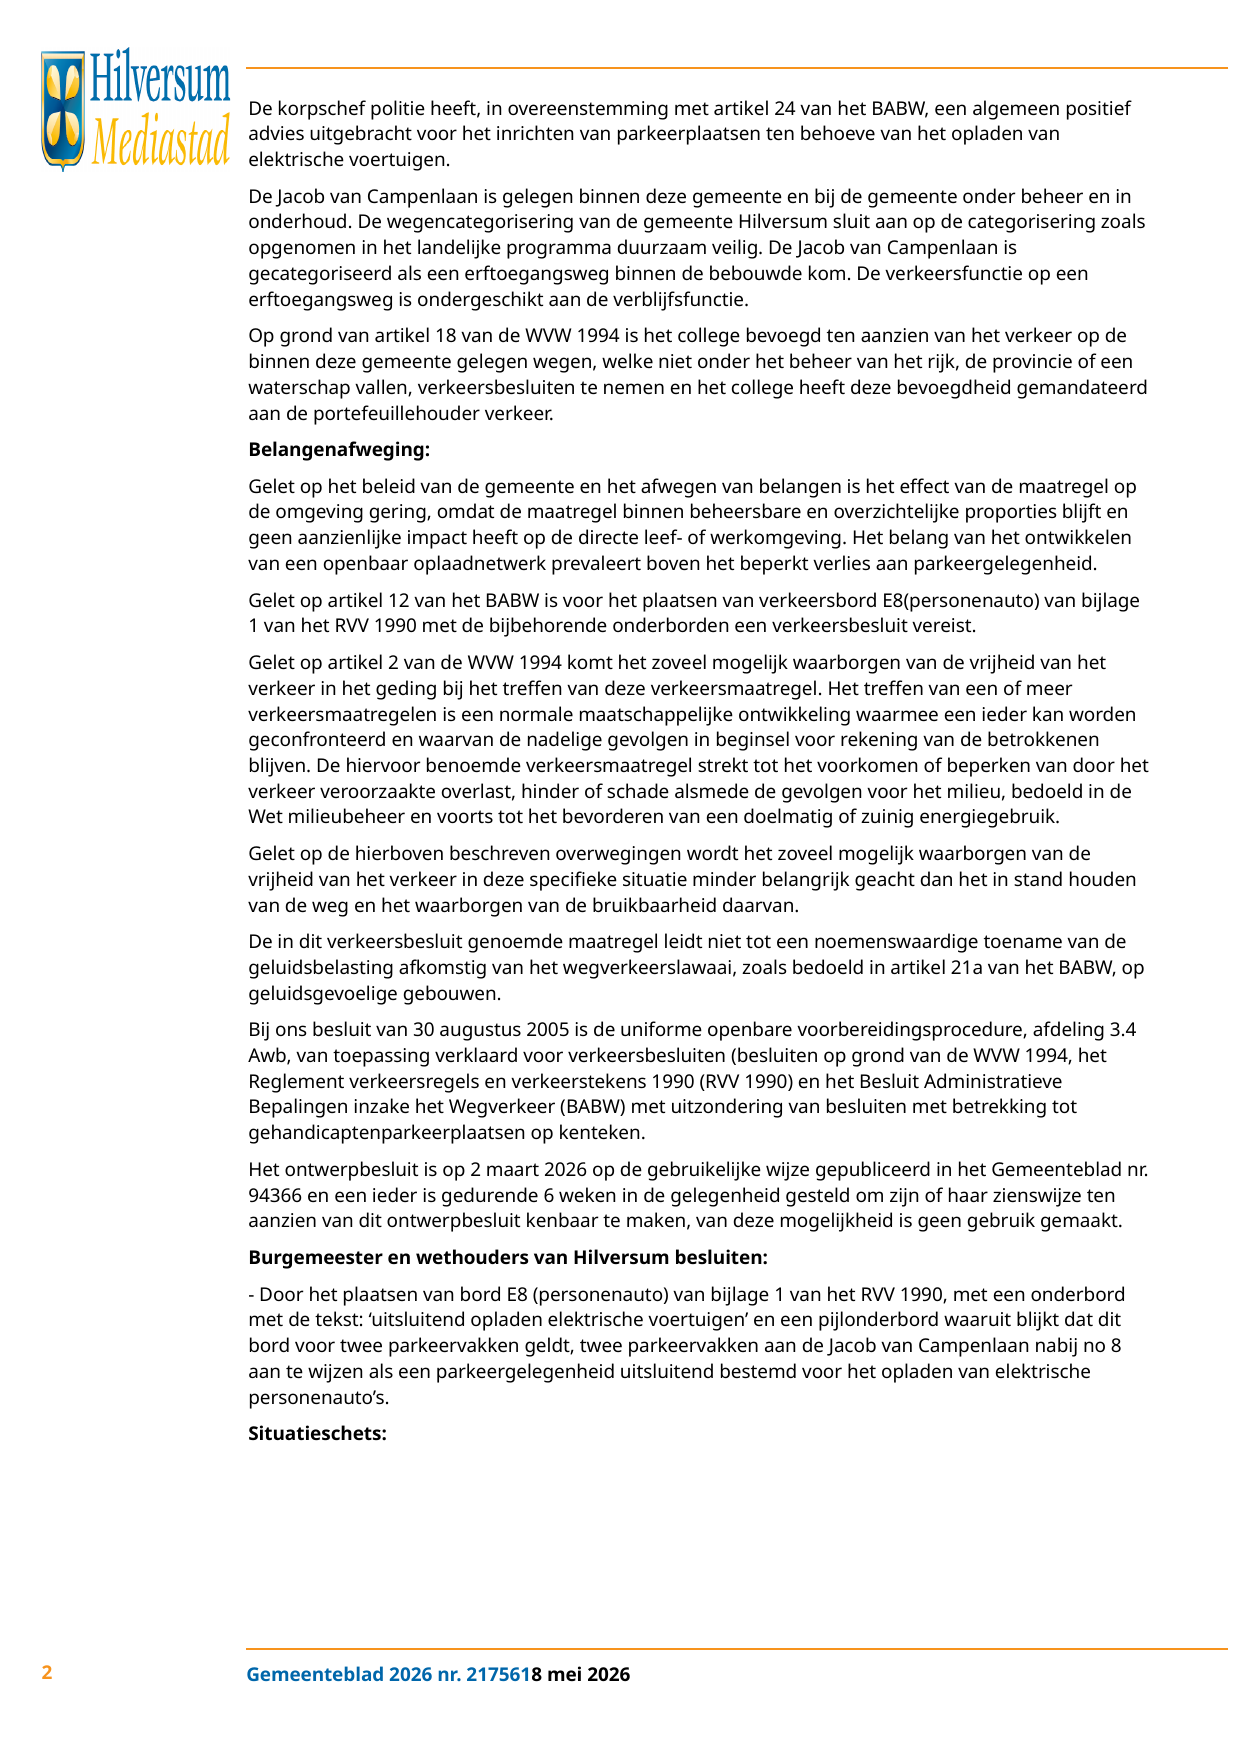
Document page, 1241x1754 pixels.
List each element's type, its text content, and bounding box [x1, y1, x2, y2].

text Op grond van artikel 18 van de WVW 1994 is het college bevoegd ten aanzien van het verkeer op de binnen deze gemeente gelegen wegen, welke niet onder het beheer van het rijk, de provincie of een waterschap vallen, verkeersbesluiten te nemen en het college heeft deze bevoegdheid gemandateerd aan de portefeuillehouder verkeer. [248, 322, 1152, 425]
text Situatieschets: [248, 1421, 1152, 1446]
text Burgemeester en wethouders van Hilversum besluiten: [248, 1244, 1152, 1270]
text Gelet op de hierboven beschreven overwegingen wordt het zoveel mogelijk waarborgen van de vrijheid van het verkeer in deze specifieke situatie minder belangrijk geacht dan het in stand houden van de weg en het waarborgen van de bruikbaarheid daarvan. [248, 840, 1152, 917]
text Gelet op artikel 12 van het BABW is voor het plaatsen van verkeersbord E8(personenauto) van bijlage 1 van het RVV 1990 met de bijbehorende onderborden een verkeersbesluit vereist. [248, 587, 1152, 638]
text Het ontwerpbesluit is op 2 maart 2026 op de gebruikelijke wijze gepubliceerd in het Gemeenteblad nr. 94366 en een ieder is gedurende 6 weken in de gelegenheid gesteld om zijn of haar zienswijze ten aanzien van dit ontwerpbesluit kenbaar te maken, van deze mogelijkheid is geen gebruik gemaakt. [248, 1156, 1152, 1233]
text Gelet op artikel 2 van de WVW 1994 komt het zoveel mogelijk waarborgen van de vrijheid van het verkeer in het geding bij het treffen van deze verkeersmaatregel. Het treffen van een of meer verkeersmaatregelen is een normale maatschappelijke ontwikkeling waarmee een ieder kan worden geconfronteerd en waarvan de nadelige gevolgen in beginsel voor rekening van de betrokkenen blijven. De hiervoor benoemde verkeersmaatregel strekt tot het voorkomen of beperken van door het verkeer veroorzaakte overlast, hinder of schade alsmede de gevolgen voor het milieu, bedoeld in de Wet milieubeheer en voorts tot het bevorderen van een doelmatig of zuinig energiegebruik. [248, 649, 1152, 829]
text De Jacob van Campenlaan is gelegen binnen deze gemeente en bij de gemeente onder beheer en in onderhoud. De wegencategorisering van de gemeente Hilversum sluit aan op de categorisering zoals opgenomen in het landelijke programma duurzaam veilig. De Jacob van Campenlaan is gecategoriseerd als een erftoegangsweg binnen de bebouwde kom. De verkeersfunctie op een erftoegangsweg is ondergeschikt aan de verblijfsfunctie. [248, 183, 1152, 312]
text Gelet op het beleid van de gemeente en het afwegen van belangen is het effect van de maatregel op de omgeving gering, omdat de maatregel binnen beheersbare en overzichtelijke proporties blijft en geen aanzienlijke impact heeft op de directe leef- of werkomgeving. Het belang van het ontwikkelen van een openbaar oplaadnetwerk prevaleert boven het beperkt verlies aan parkeergelegenheid. [248, 473, 1152, 576]
text Bij ons besluit van 30 augustus 2005 is de uniforme openbare voorbereidingsprocedure, afdeling 3.4 Awb, van toepassing verklaard voor verkeersbesluiten (besluiten op grond van de WVW 1994, het Reglement verkeersregels en verkeerstekens 1990 (RVV 1990) en het Besluit Administratieve Bepalingen inzake het Wegverkeer (BABW) met uitzondering van besluiten met betrekking tot gehandicaptenparkeerplaatsen op kenteken. [248, 1017, 1152, 1145]
text De in dit verkeersbesluit genoemde maatregel leidt niet tot een noemenswaardige toename van de geluidsbelasting afkomstig van het wegverkeerslawaai, zoals bedoeld in artikel 21a van het BABW, op geluidsgevoelige gebouwen. [248, 928, 1152, 1006]
picture [41, 47, 231, 172]
text Belangenafweging: [248, 436, 1152, 462]
text De korpschef politie heeft, in overeenstemming met artikel 24 van het BABW, een algemeen positief advies uitgebracht voor het inrichten van parkeerplaatsen ten behoeve van het opladen van elektrische voertuigen. [248, 95, 1152, 172]
text - Door het plaatsen van bord E8 (personenauto) van bijlage 1 van het RVV 1990, met een onderbord met de tekst: ‘uitsluitend opladen elektrische voertuigen’ en een pijlonderbord waaruit blijkt dat dit bord voor twee parkeervakken geldt, twee parkeervakken aan de Jacob van Campenlaan nabij no 8 aan te wijzen als een parkeergelegenheid uitsluitend bestemd voor het opladen van elektrische personenauto’s. [248, 1281, 1152, 1409]
